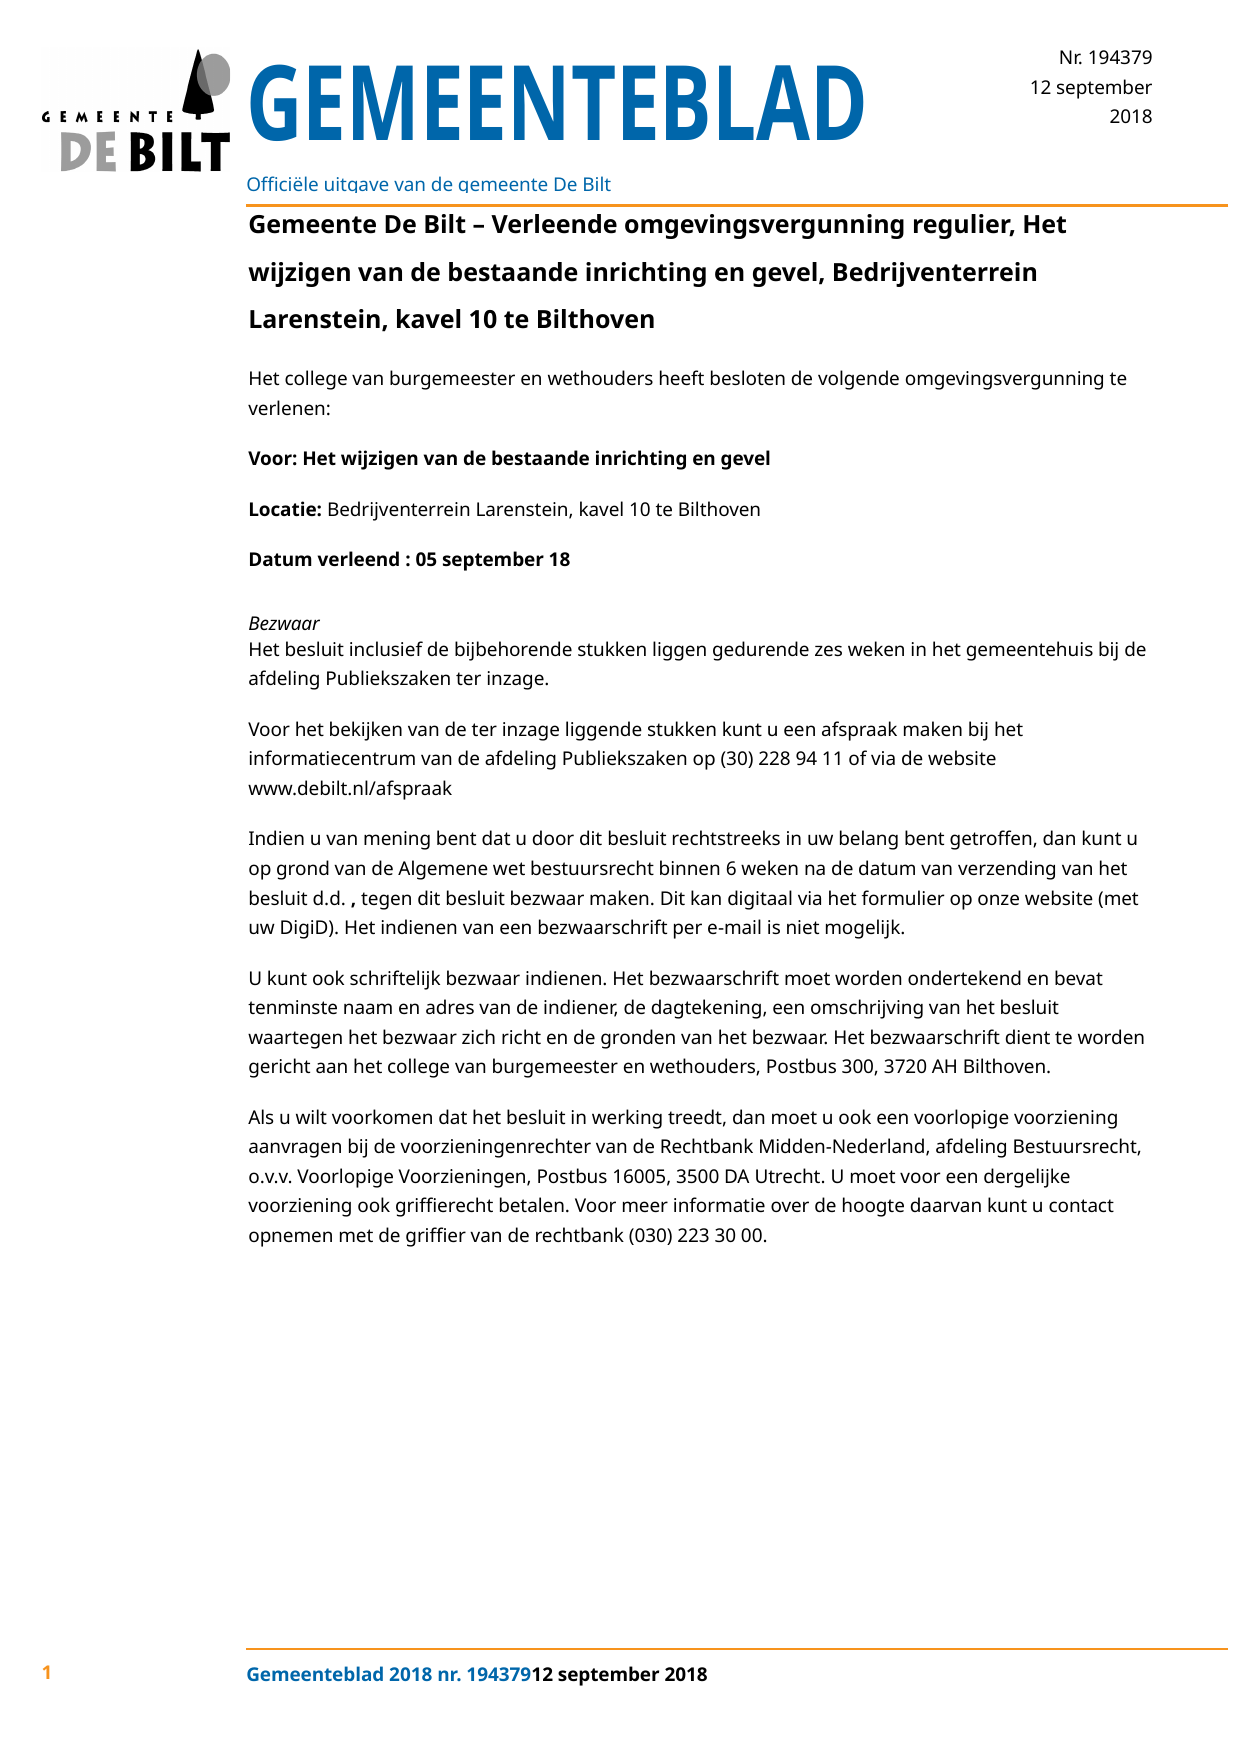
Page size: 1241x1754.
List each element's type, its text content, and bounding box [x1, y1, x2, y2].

text Voor het bekijken van de ter inzage liggende stukken kunt u een afspraak maken bij het informatiecentrum van de afdeling Publiekszaken op (30) 228 94 11 of via de website www.debilt.nl/afspraak [248, 716, 1152, 801]
text Datum verleend : 05 september 18 [248, 546, 1152, 572]
text Als u wilt voorkomen dat het besluit in werking treedt, dan moet u ook een voorlopige voorziening aanvragen bij de voorzieningenrechter van de Rechtbank Midden-Nederland, afdeling Bestuursrecht, o.v.v. Voorlopige Voorzieningen, Postbus 16005, 3500 DA Utrecht. U moet voor een dergelijke voorziening ook griffierecht betalen. Voor meer informatie over de hoogte daarvan kunt u contact opnemen met de griffier van de rechtbank (030) 223 30 00. [248, 1104, 1152, 1248]
text Voor: Het wijzigen van de bestaande inrichting en gevel [248, 446, 1152, 471]
text U kunt ook schriftelijk bezwaar indienen. Het bezwaarschrift moet worden ondertekend en bevat tenminste naam en adres van de indiener, de dagtekening, een omschrijving van het besluit waartegen het bezwaar zich richt en de gronden van het bezwaar. Het bezwaarschrift dient te worden gericht aan het college van burgemeester en wethouders, Postbus 300, 3720 AH Bilthoven. [248, 965, 1152, 1079]
text Het college van burgemeester en wethouders heeft besloten de volgende omgevingsvergunning te verlenen: [248, 366, 1152, 421]
text Gemeente De Bilt – Verleende omgevingsvergunning regulier, Het wijzigen van de bestaande inrichting en gevel, Bedrijventerrein Larenstein, kavel 10 te Bilthoven [248, 207, 1152, 336]
text Locatie: Bedrijventerrein Larenstein, kavel 10 te Bilthoven [248, 496, 1152, 522]
picture [41, 47, 231, 172]
text Indien u van mening bent dat u door dit besluit rechtstreeks in uw belang bent getroffen, dan kunt u op grond van de Algemene wet bestuursrecht binnen 6 weken na de datum van verzending van het besluit d.d. , tegen dit besluit bezwaar maken. Dit kan digitaal via het formulier op onze website (met uw DigiD). Het indienen van een bezwaarschrift per e-mail is niet mogelijk. [248, 826, 1152, 940]
text Het besluit inclusief de bijbehorende stukken liggen gedurende zes weken in het gemeentehuis bij de afdeling Publiekszaken ter inzage. [248, 636, 1152, 691]
text Bezwaar [248, 610, 1152, 636]
